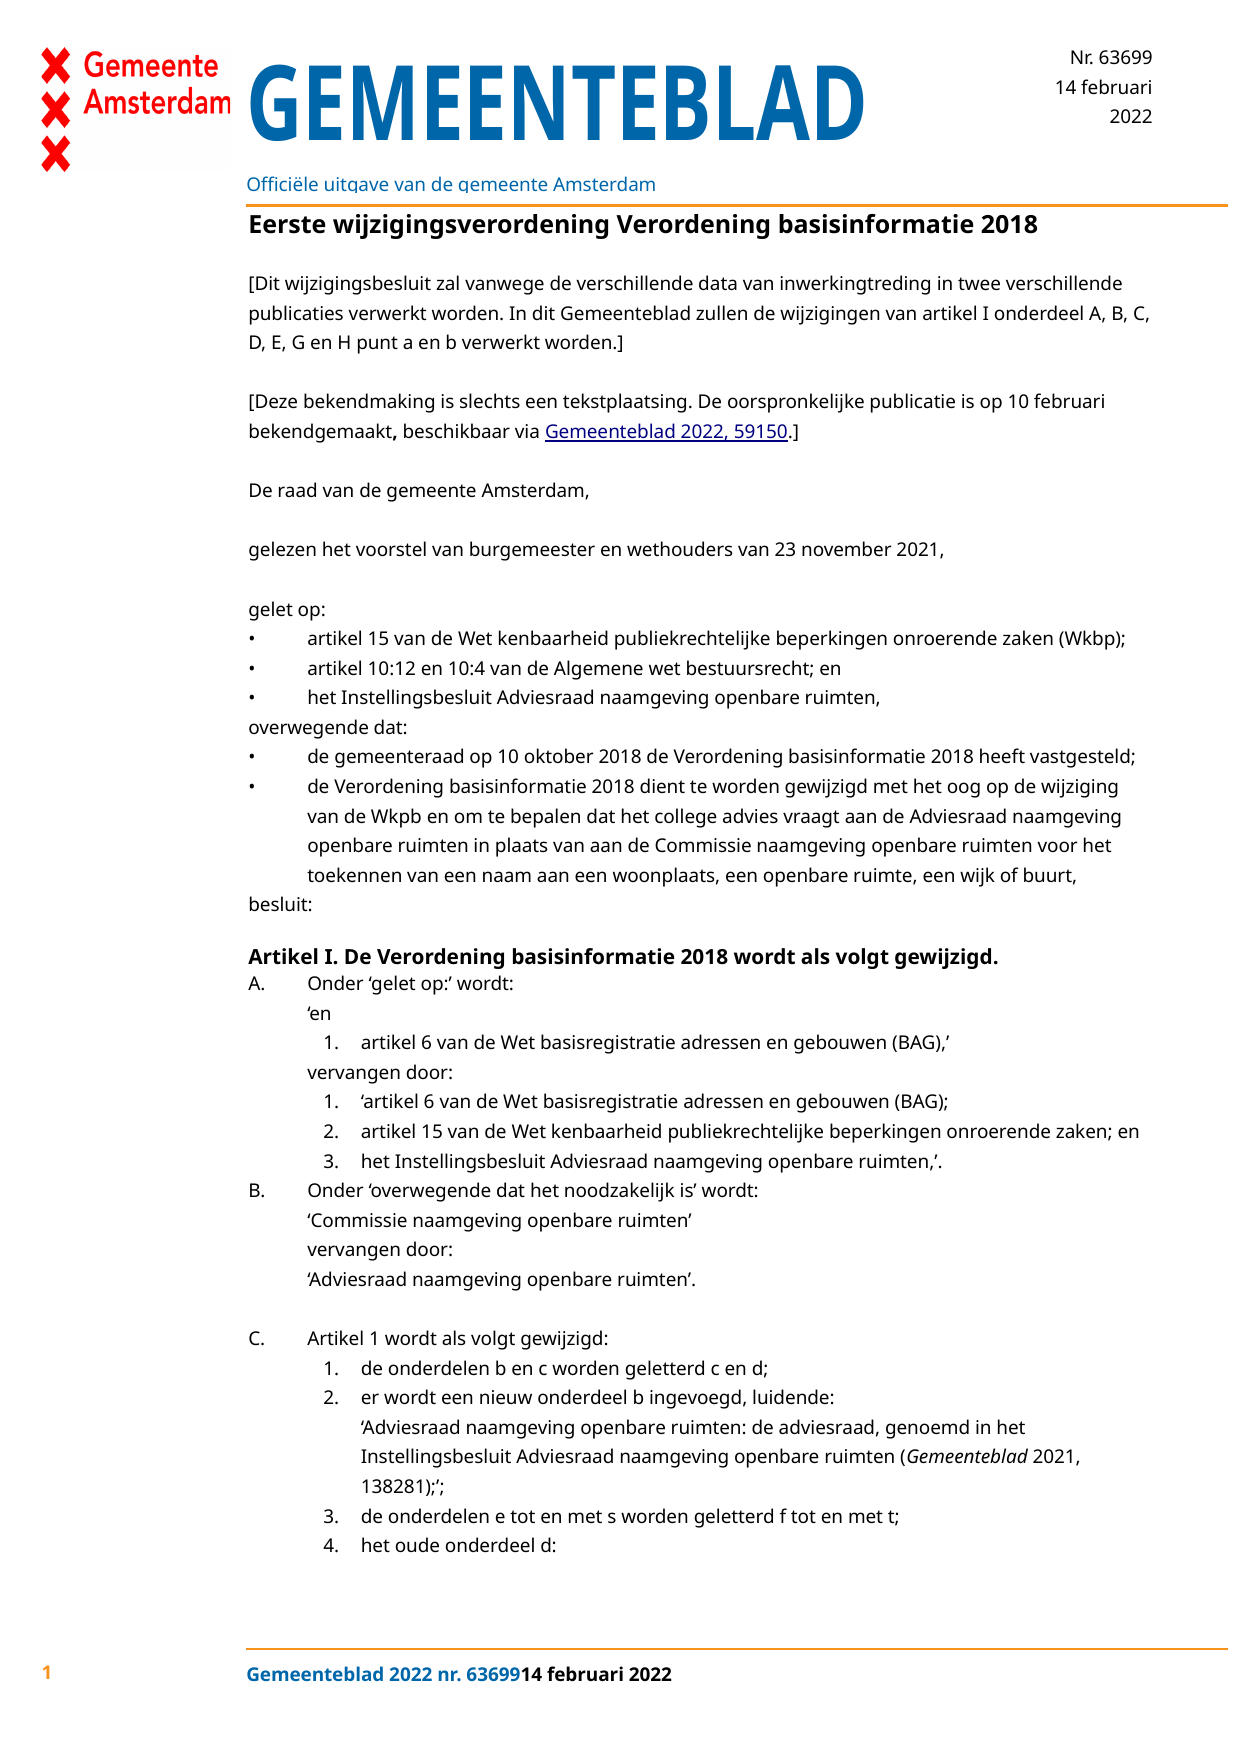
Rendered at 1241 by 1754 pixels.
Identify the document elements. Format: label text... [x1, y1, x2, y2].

list artikel 6 van de Wet basisregistratie adressen en gebouwen (BAG),’ [323, 1029, 1152, 1055]
list er wordt een nieuw onderdeel b ingevoegd, luidende: [323, 1384, 1152, 1410]
list Artikel 1 wordt als volgt gewijzigd: [248, 1325, 1152, 1351]
text Artikel I. De Verordening basisinformatie 2018 wordt als volgt gewijzigd. [248, 942, 1152, 970]
list ‘Adviesraad naamgeving openbare ruimten’. [248, 1266, 1152, 1292]
text De raad van de gemeente Amsterdam, [248, 477, 1152, 503]
list ‘Adviesraad naamgeving openbare ruimten: de adviesraad, genoemd in het Instellingsbesluit Adviesraad naamgeving openbare ruimten (Gemeenteblad 2021, 138281);’; [323, 1414, 1152, 1499]
text Eerste wijzigingsverordening Verordening basisinformatie 2018 [248, 207, 1152, 241]
list vervangen door: [248, 1237, 1152, 1262]
text [Dit wijzigingsbesluit zal vanwege de verschillende data van inwerkingtreding in twee verschillende publicaties verwerkt worden. In dit Gemeenteblad zullen de wijzigingen van artikel I onderdeel A, B, C, D, E, G en H punt a en b verwerkt worden.] [248, 270, 1152, 355]
picture [41, 47, 231, 172]
list Onder ‘gelet op:’ wordt: [248, 970, 1152, 996]
list het Instellingsbesluit Adviesraad naamgeving openbare ruimten, [248, 684, 1152, 710]
text [Deze bekendmaking is slechts een tekstplaatsing. De oorspronkelijke publicatie is op 10 februari bekendgemaakt, beschikbaar via Gemeenteblad 2022, 59150.] [248, 389, 1152, 444]
text overwegende dat: [248, 714, 1152, 740]
list artikel 10:12 en 10:4 van de Algemene wet bestuursrecht; en [248, 655, 1152, 681]
list ‘Commissie naamgeving openbare ruimten’ [248, 1207, 1152, 1233]
list de Verordening basisinformatie 2018 dient te worden gewijzigd met het oog op de wijziging van de Wkpb en om te bepalen dat het college advies vraagt aan de Adviesraad naamgeving openbare ruimten in plaats van aan de Commissie naamgeving openbare ruimten voor het toekennen van een naam aan een woonplaats, een openbare ruimte, een wijk of buurt, [248, 773, 1152, 888]
text gelet op: [248, 596, 1152, 621]
text gelezen het voorstel van burgemeester en wethouders van 23 november 2021, [248, 537, 1152, 562]
list Onder ‘overwegende dat het noodzakelijk is’ wordt: [248, 1177, 1152, 1203]
list het oude onderdeel d: [323, 1532, 1152, 1558]
list artikel 15 van de Wet kenbaarheid publiekrechtelijke beperkingen onroerende zaken; en [323, 1118, 1152, 1144]
list het Instellingsbesluit Adviesraad naamgeving openbare ruimten,’. [323, 1148, 1152, 1174]
text besluit: [248, 892, 1152, 917]
list vervangen door: [248, 1059, 1152, 1085]
list artikel 15 van de Wet kenbaarheid publiekrechtelijke beperkingen onroerende zaken (Wkbp); [248, 625, 1152, 651]
list ‘artikel 6 van de Wet basisregistratie adressen en gebouwen (BAG); [323, 1089, 1152, 1114]
list de gemeenteraad op 10 oktober 2018 de Verordening basisinformatie 2018 heeft vastgesteld; [248, 744, 1152, 769]
list de onderdelen b en c worden geletterd c en d; [323, 1355, 1152, 1381]
list de onderdelen e tot en met s worden geletterd f tot en met t; [323, 1503, 1152, 1529]
list ‘en [248, 1000, 1152, 1026]
